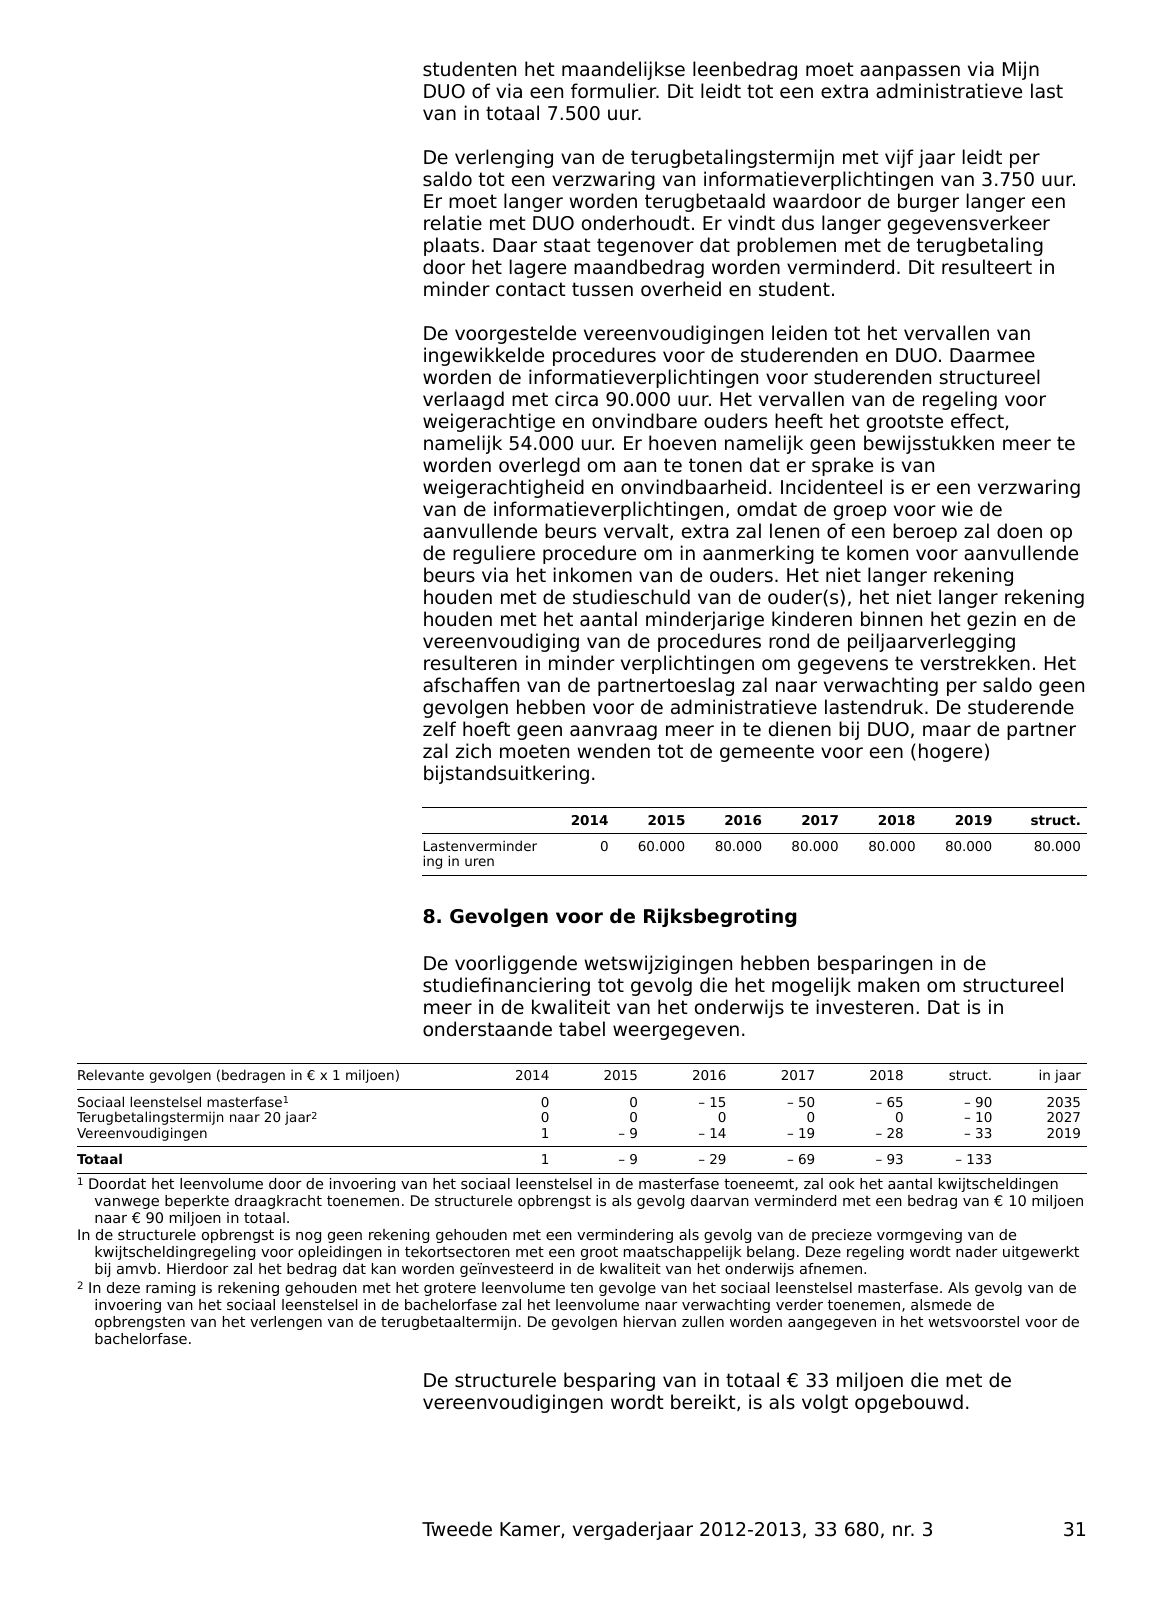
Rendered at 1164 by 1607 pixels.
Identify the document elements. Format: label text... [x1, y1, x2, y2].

table_header struct. [909, 1064, 998, 1089]
table_cell – 90 [909, 1090, 998, 1110]
table_cell – 28 [821, 1126, 909, 1146]
table_header 2016 [644, 1064, 732, 1089]
table_cell 1 [466, 1126, 555, 1146]
table_cell 1 Doordat het leenvolume door de invoering van het sociaal leenstelsel in de masterfase toeneemt, zal ook het aantal kwijtscheldingen vanwege beperkte draagkracht toenemen. De structurele opbrengst is als gevolg daarvan verminderd met een bedrag van € 10 miljoen naar € 90 miljoen in totaal. In de structurele opbrengst is nog geen rekening gehouden met een vermindering als gevolg van de precieze vormgeving van de kwijtscheldingregeling voor opleidingen in tekortsectoren met een groot maatschappelijk belang. Deze regeling wordt nader uitgewerkt bij amvb. Hierdoor zal het bedrag dat kan worden geïnvesteerd in de kwaliteit van het onderwijs afnemen. 2 In deze raming is rekening gehouden met het grotere leenvolume ten gevolge van het sociaal leenstelsel masterfase. Als gevolg van de invoering van het sociaal leenstelsel in de bachelorfase zal het leenvolume naar verwachting verder toenemen, alsmede de opbrengsten van het verlengen van de terugbetaaltermijn. De gevolgen hiervan zullen worden aangegeven in het wetsvoorstel voor de bachelorfase. [77, 1174, 1087, 1348]
table_cell – 69 [732, 1147, 821, 1172]
table_header 2016 [691, 808, 768, 833]
table_cell 2027 [998, 1110, 1087, 1126]
text De voorgestelde vereenvoudigingen leiden tot het vervallen van ingewikkelde procedures voor de studerenden en DUO. Daarmee worden de informatieverplichtingen voor studerenden structureel verlaagd met circa 90.000 uur. Het vervallen van de regeling voor weigerachtige en onvindbare ouders heeft het grootste effect, namelijk 54.000 uur. Er hoeven namelijk geen bewijsstukken meer te worden overlegd om aan te tonen dat er sprake is van weigerachtigheid en onvindbaarheid. Incidenteel is er een verzwaring van de informatieverplichtingen, omdat de groep voor wie de aanvullende beurs vervalt, extra zal lenen of een beroep zal doen op de reguliere procedure om in aanmerking te komen voor aanvullende beurs via het inkomen van de ouders. Het niet langer rekening houden met de studieschuld van de ouder(s), het niet langer rekening houden met het aantal minderjarige kinderen binnen het gezin en de vereenvoudiging van de procedures rond de peiljaarverlegging resulteren in minder verplichtingen om gegevens te verstrekken. Het afschaffen van de partnertoeslag zal naar verwachting per saldo geen gevolgen hebben voor de administratieve lastendruk. De studerende zelf hoeft geen aanvraag meer in te dienen bij DUO, maar de partner zal zich moeten wenden tot de gemeente voor een (hogere) bijstandsuitkering. [422, 323, 1087, 785]
table_cell – 50 [732, 1090, 821, 1110]
table_header 2017 [768, 808, 844, 833]
table_header Relevante gevolgen (bedragen in € x 1 miljoen) [77, 1064, 466, 1089]
table_cell – 19 [732, 1126, 821, 1146]
table_header struct. [998, 808, 1087, 833]
table_cell – 15 [644, 1090, 732, 1110]
table_cell Lastenvermindering in uren [422, 834, 537, 875]
table_cell 80.000 [845, 834, 921, 875]
table_cell – 133 [909, 1147, 998, 1172]
table_header 2017 [732, 1064, 821, 1089]
table_cell [998, 1147, 1087, 1172]
table_cell Terugbetalingstermijn naar 20 jaar2 [77, 1110, 466, 1126]
table_cell – 65 [821, 1090, 909, 1110]
table_cell Totaal [77, 1147, 466, 1172]
table_header [422, 808, 537, 833]
table_header 2014 [466, 1064, 555, 1089]
table_cell – 14 [644, 1126, 732, 1146]
table_cell – 29 [644, 1147, 732, 1172]
table_cell 80.000 [921, 834, 998, 875]
table_cell – 33 [909, 1126, 998, 1146]
table_cell 0 [732, 1110, 821, 1126]
table_cell 0 [555, 1110, 644, 1126]
table_cell – 10 [909, 1110, 998, 1126]
table_cell 80.000 [768, 834, 844, 875]
table_header 2014 [538, 808, 614, 833]
table_header 2015 [555, 1064, 644, 1089]
table_cell 2019 [998, 1126, 1087, 1146]
text De structurele besparing van in totaal € 33 miljoen die met de vereenvoudigingen wordt bereikt, is als volgt opgebouwd. [422, 1370, 1087, 1414]
table_header 2018 [821, 1064, 909, 1089]
table_cell – 93 [821, 1147, 909, 1172]
table_cell 80.000 [691, 834, 768, 875]
table_cell 0 [555, 1090, 644, 1110]
table_cell 0 [538, 834, 614, 875]
text De voorliggende wetswijzigingen hebben besparingen in de studiefinanciering tot gevolg die het mogelijk maken om structureel meer in de kwaliteit van het onderwijs te investeren. Dat is in onderstaande tabel weergegeven. [422, 953, 1087, 1041]
table_cell 2035 [998, 1090, 1087, 1110]
table_cell 80.000 [998, 834, 1087, 875]
text De verlenging van de terugbetalingstermijn met vijf jaar leidt per saldo tot een verzwaring van informatieverplichtingen van 3.750 uur. Er moet langer worden terugbetaald waardoor de burger langer een relatie met DUO onderhoudt. Er vindt dus langer gegevensverkeer plaats. Daar staat tegenover dat problemen met de terugbetaling door het lagere maandbedrag worden verminderd. Dit resulteert in minder contact tussen overheid en student. [422, 147, 1087, 301]
table_cell Sociaal leenstelsel masterfase1 [77, 1090, 466, 1110]
table_cell 1 [466, 1147, 555, 1172]
table_cell – 9 [555, 1147, 644, 1172]
subtitle 8. Gevolgen voor de Rijksbegroting [422, 906, 1087, 928]
table_cell 0 [644, 1110, 732, 1126]
table_cell Vereenvoudigingen [77, 1126, 466, 1146]
table_header 2015 [614, 808, 691, 833]
table_cell 0 [466, 1090, 555, 1110]
table_cell – 9 [555, 1126, 644, 1146]
table_header 2019 [921, 808, 998, 833]
table_header 2018 [845, 808, 921, 833]
table_cell 0 [821, 1110, 909, 1126]
table_cell 0 [466, 1110, 555, 1126]
text studenten het maandelijkse leenbedrag moet aanpassen via Mijn DUO of via een formulier. Dit leidt tot een extra administratieve last van in totaal 7.500 uur. [422, 59, 1087, 125]
table_cell 60.000 [614, 834, 691, 875]
table_header in jaar [998, 1064, 1087, 1089]
